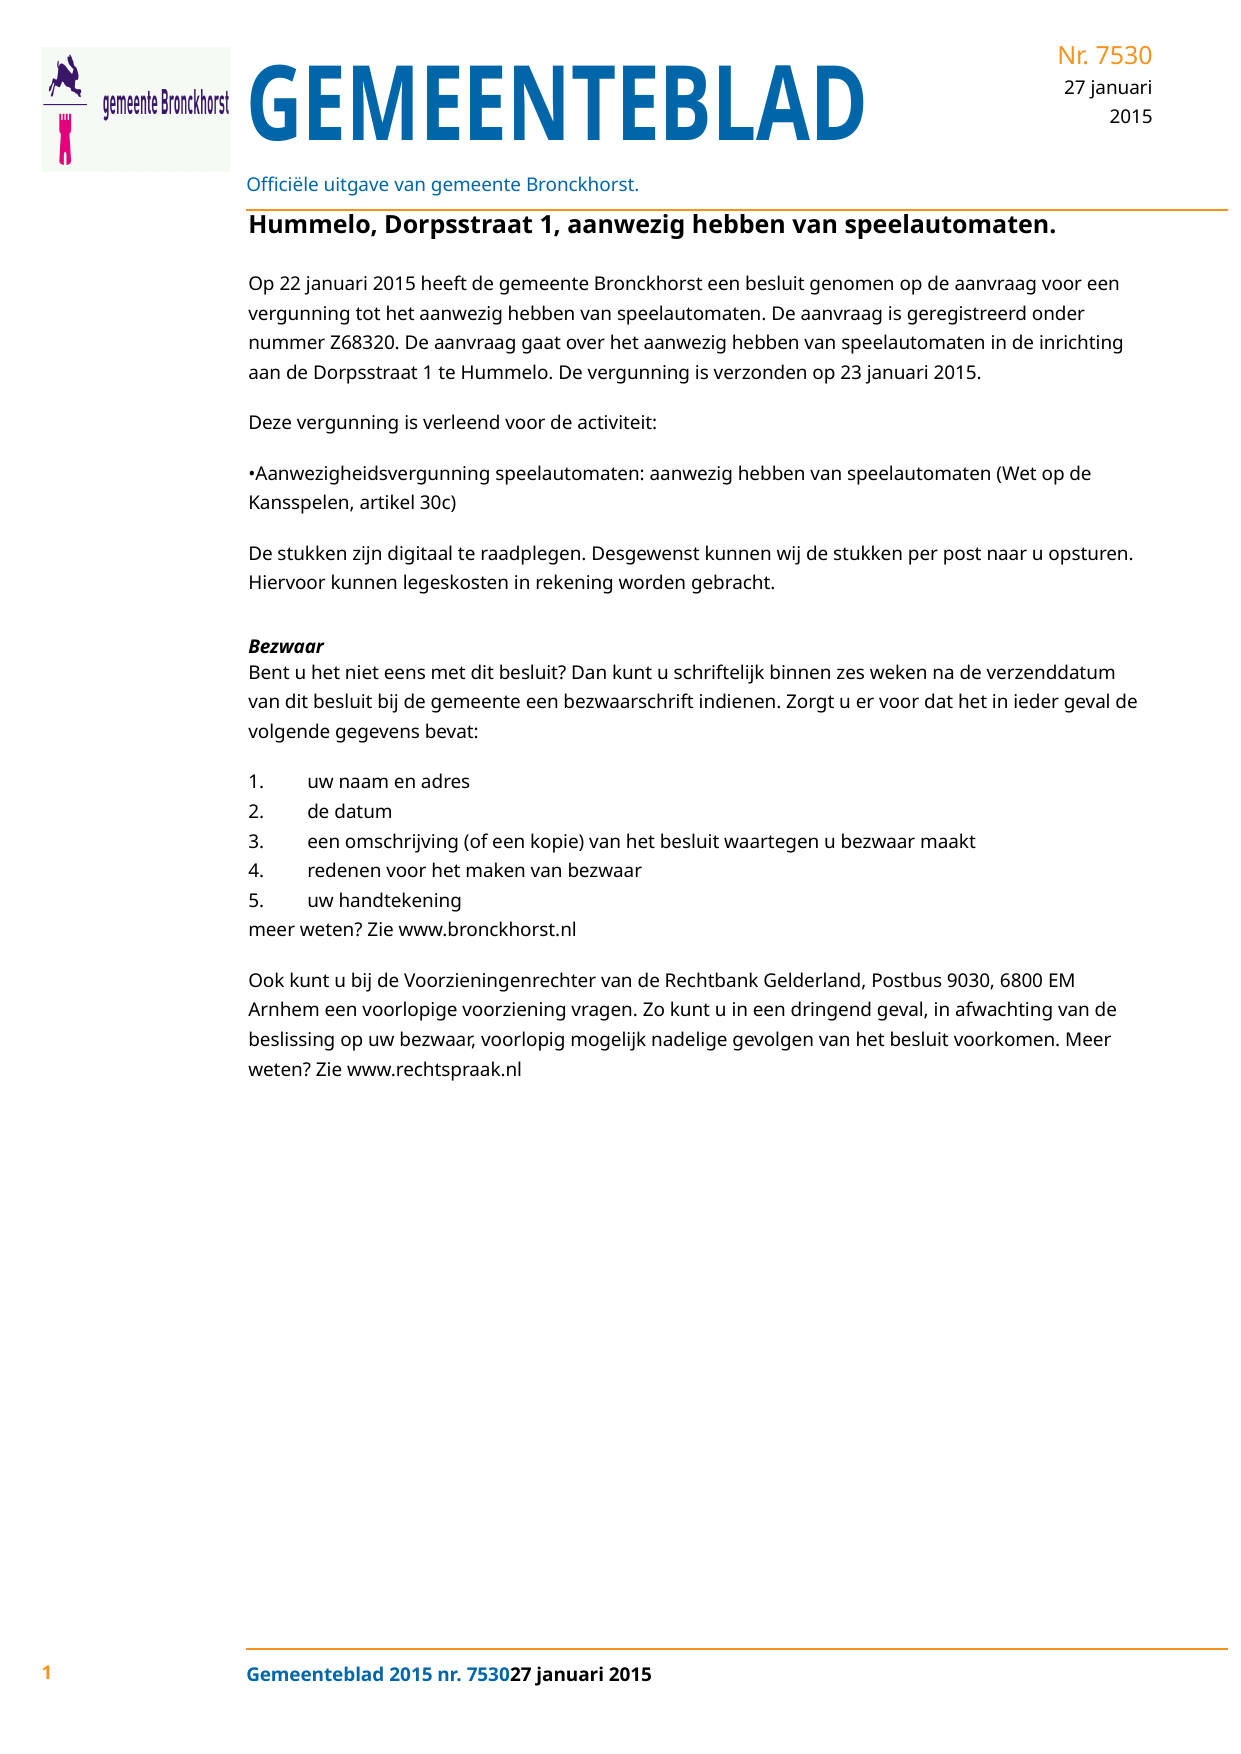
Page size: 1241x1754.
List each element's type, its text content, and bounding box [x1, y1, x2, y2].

list de datum [248, 798, 1152, 824]
text Bezwaar [248, 633, 1152, 659]
list redenen voor het maken van bezwaar [248, 857, 1152, 883]
text Bent u het niet eens met dit besluit? Dan kunt u schriftelijk binnen zes weken na de verzenddatum van dit besluit bij de gemeente een bezwaarschrift indienen. Zorgt u er voor dat het in ieder geval de volgende gegevens bevat: [248, 659, 1152, 744]
list een omschrijving (of een kopie) van het besluit waartegen u bezwaar maakt [248, 828, 1152, 854]
text Hummelo, Dorpsstraat 1, aanwezig hebben van speelautomaten. [248, 211, 1152, 241]
text Ook kunt u bij de Voorzieningenrechter van de Rechtbank Gelderland, Postbus 9030, 6800 EM Arnhem een voorlopige voorziening vragen. Zo kunt u in een dringend geval, in afwachting van de beslissing op uw bezwaar, voorlopig mogelijk nadelige gevolgen van het besluit voorkomen. Meer weten? Zie www.rechtspraak.nl [248, 967, 1152, 1082]
text •Aanwezigheidsvergunning speelautomaten: aanwezig hebben van speelautomaten (Wet op de Kansspelen, artikel 30c) [248, 460, 1152, 515]
text Deze vergunning is verleend voor de activiteit: [248, 409, 1152, 435]
picture [41, 47, 231, 172]
text Op 22 januari 2015 heeft de gemeente Bronckhorst een besluit genomen op de aanvraag voor een vergunning tot het aanwezig hebben van speelautomaten. De aanvraag is geregistreerd onder nummer Z68320. De aanvraag gaat over het aanwezig hebben van speelautomaten in de inrichting aan de Dorpsstraat 1 te Hummelo. De vergunning is verzonden op 23 januari 2015. [248, 270, 1152, 385]
list uw naam en adres [248, 769, 1152, 794]
list uw handtekening [248, 887, 1152, 913]
text meer weten? Zie www.bronckhorst.nl [248, 917, 1152, 942]
text De stukken zijn digitaal te raadplegen. Desgewenst kunnen wij de stukken per post naar u opsturen. Hiervoor kunnen legeskosten in rekening worden gebracht. [248, 540, 1152, 595]
